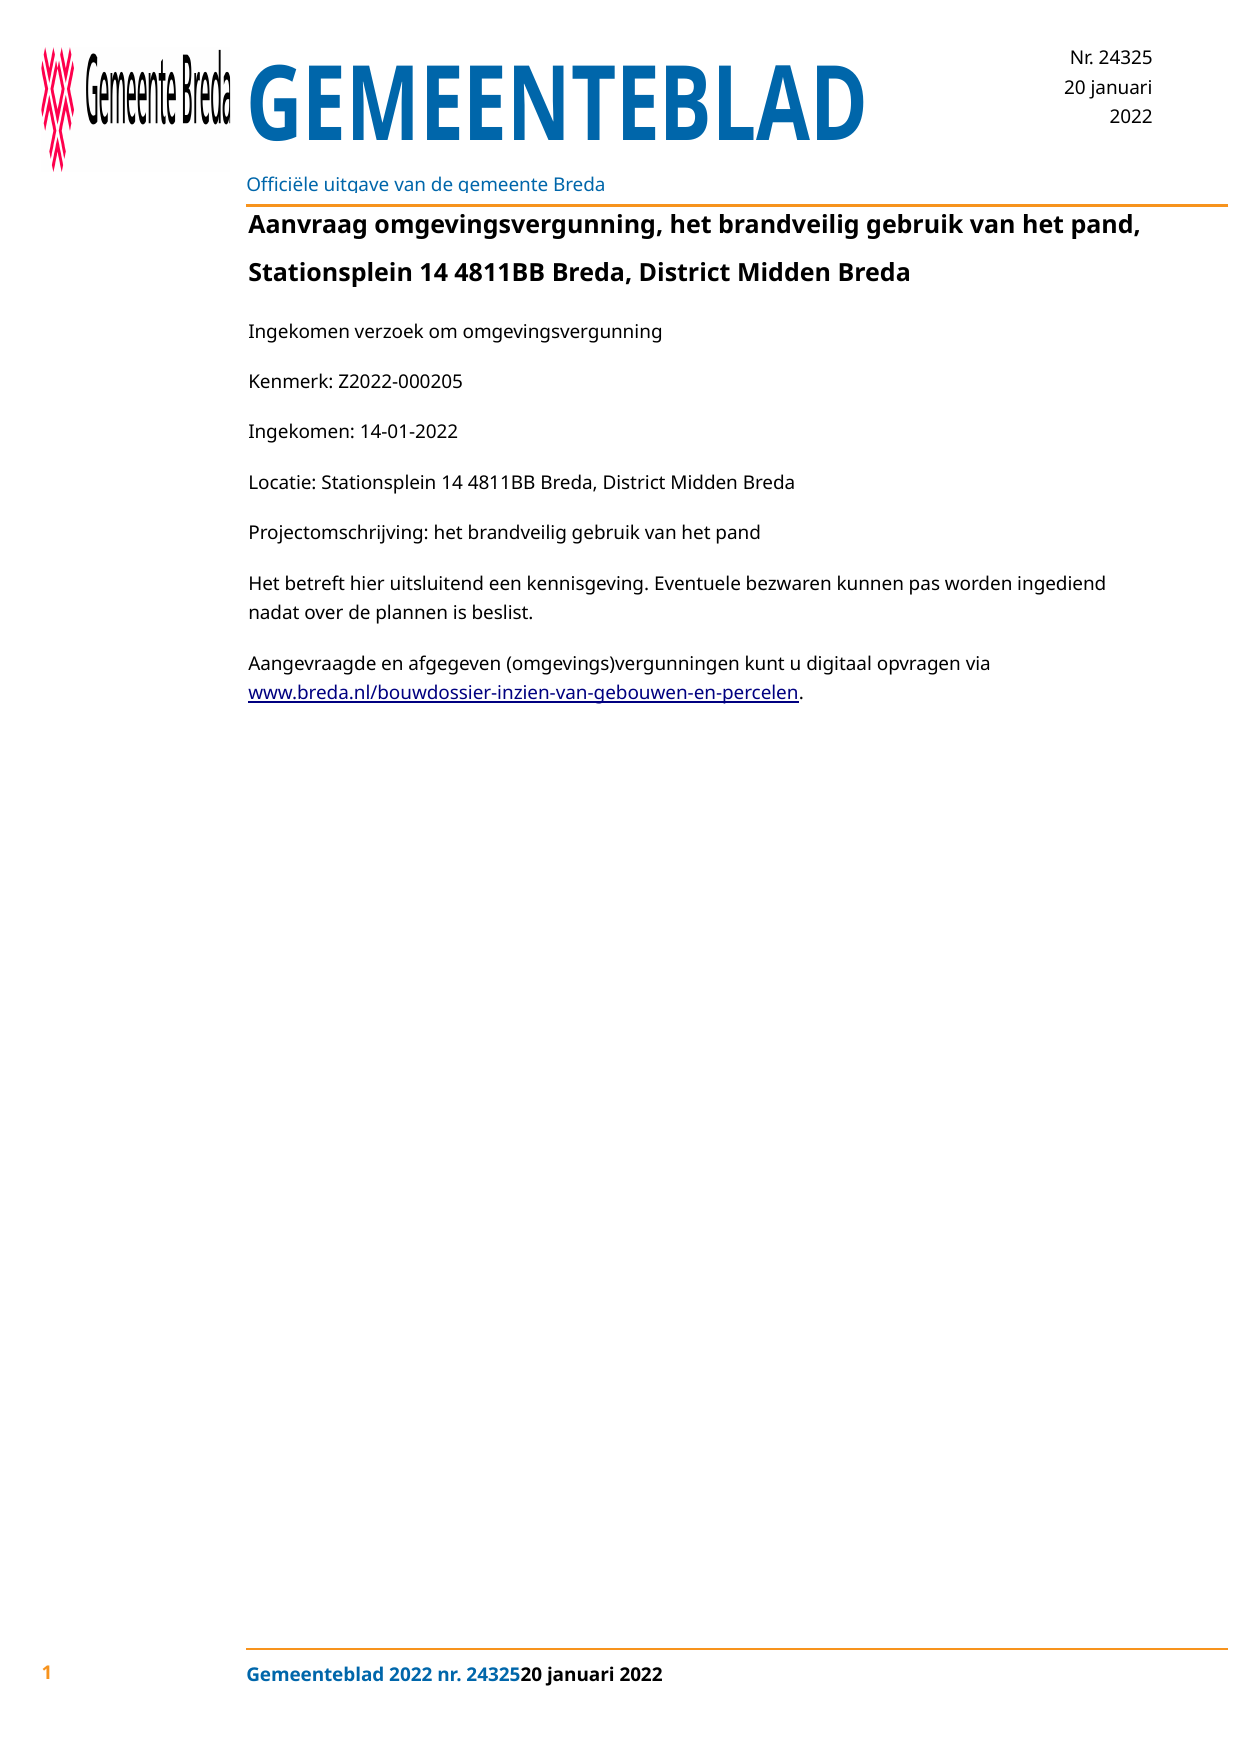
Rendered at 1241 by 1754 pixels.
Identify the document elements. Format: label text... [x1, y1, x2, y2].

text Locatie: Stationsplein 14 4811BB Breda, District Midden Breda [248, 469, 1152, 495]
text Ingekomen: 14-01-2022 [248, 419, 1152, 444]
text Ingekomen verzoek om omgevingsvergunning [248, 318, 1152, 344]
text Projectomschrijving: het brandveilig gebruik van het pand [248, 519, 1152, 545]
text Het betreft hier uitsluitend een kennisgeving. Eventuele bezwaren kunnen pas worden ingediend nadat over de plannen is beslist. [248, 570, 1152, 625]
picture [41, 47, 231, 172]
text Aanvraag omgevingsvergunning, het brandveilig gebruik van het pand, Stationsplein 14 4811BB Breda, District Midden Breda [248, 207, 1152, 288]
text Kenmerk: Z2022-000205 [248, 368, 1152, 394]
text Aangevraagde en afgegeven (omgevings)vergunningen kunt u digitaal opvragen via www.breda.nl/bouwdossier-inzien-van-gebouwen-en-percelen. [248, 650, 1152, 705]
